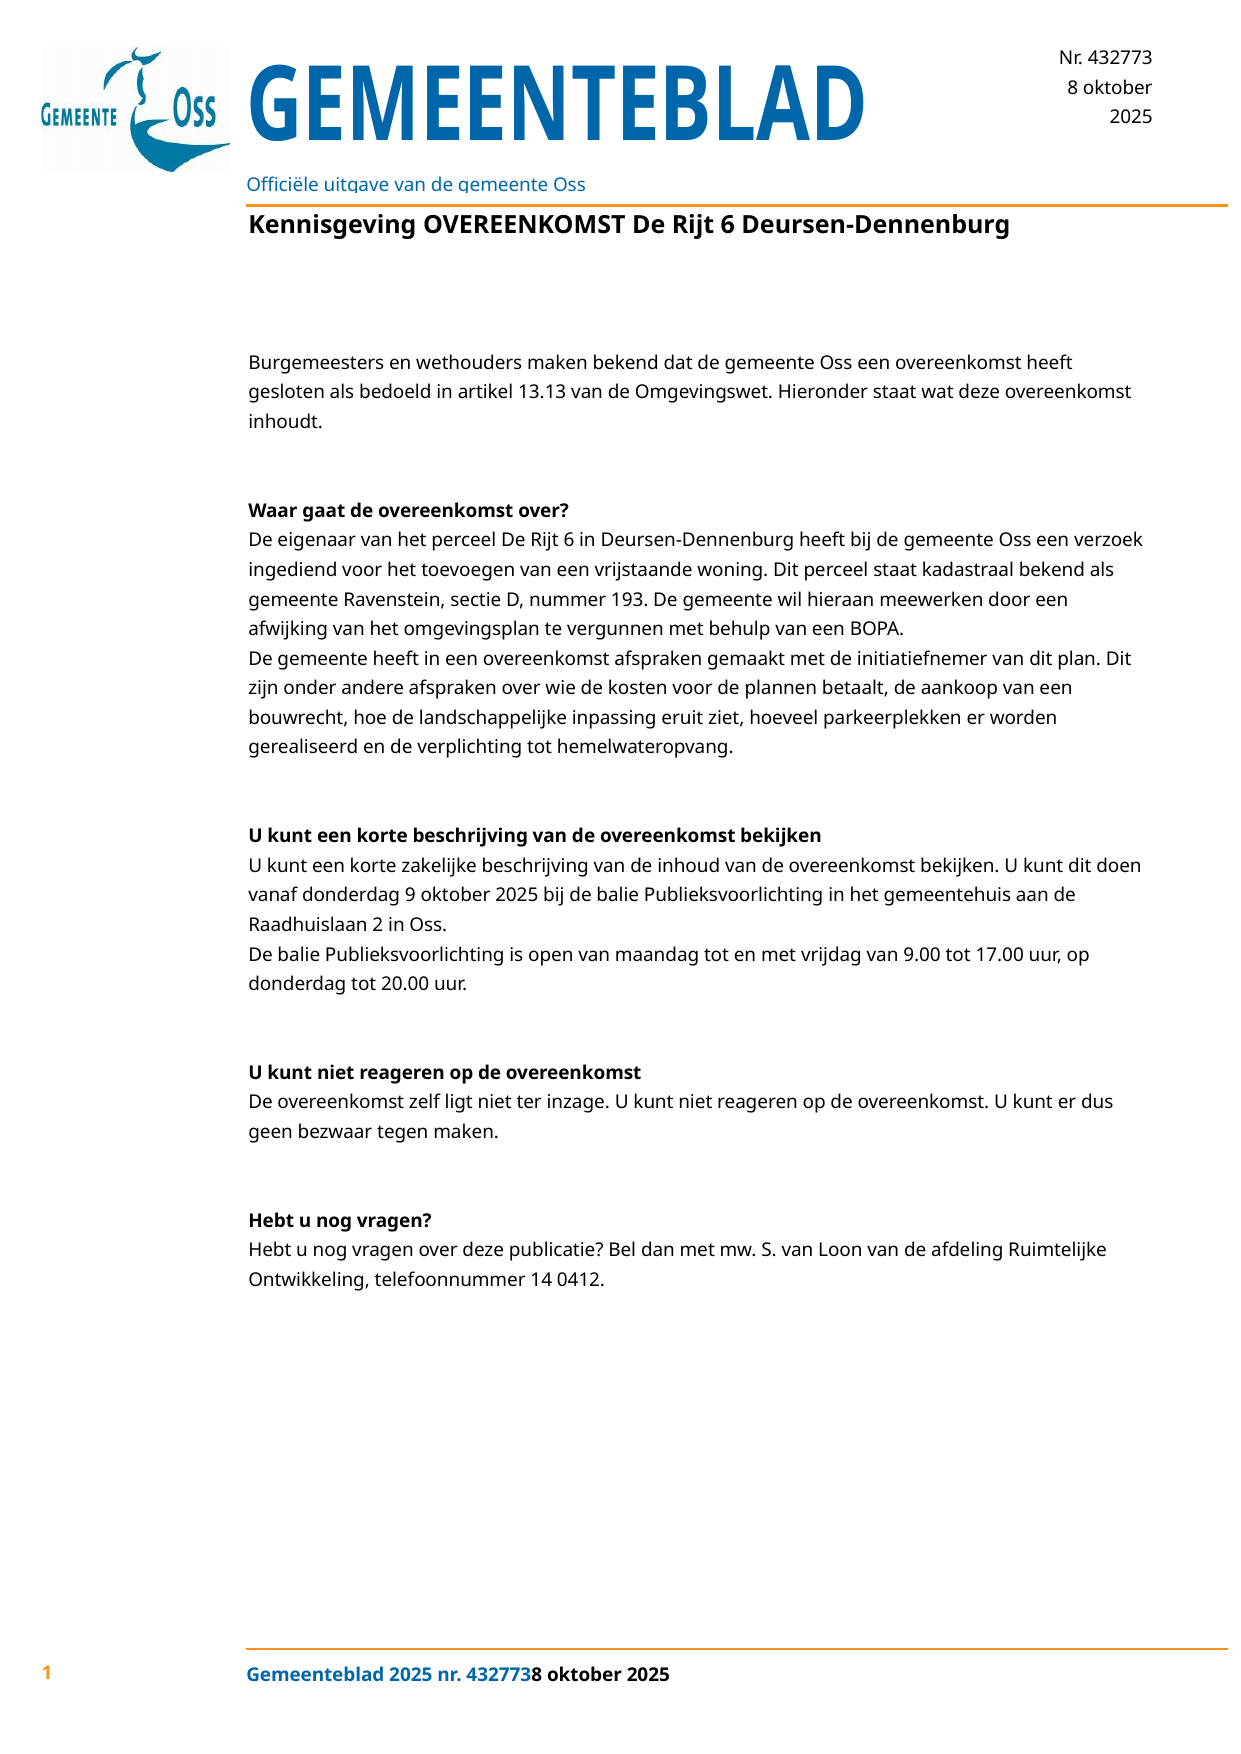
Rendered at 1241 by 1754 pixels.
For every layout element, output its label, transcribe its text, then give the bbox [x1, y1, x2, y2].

text Waar gaat de overeenkomst over? [248, 497, 1152, 523]
text Burgemeesters en wethouders maken bekend dat de gemeente Oss een overeenkomst heeft gesloten als bedoeld in artikel 13.13 van de Omgevingswet. Hieronder staat wat deze overeenkomst inhoudt. [248, 349, 1152, 434]
text De gemeente heeft in een overeenkomst afspraken gemaakt met de initiatiefnemer van dit plan. Dit zijn onder andere afspraken over wie de kosten voor de plannen betaalt, de aankoop van een bouwrecht, hoe de landschappelijke inpassing eruit ziet, hoeveel parkeerplekken er worden gerealiseerd en de verplichting tot hemelwateropvang. [248, 645, 1152, 759]
picture [41, 47, 231, 172]
text De overeenkomst zelf ligt niet ter inzage. U kunt niet reageren op de overeenkomst. U kunt er dus geen bezwaar tegen maken. [248, 1089, 1152, 1144]
text U kunt niet reageren op de overeenkomst [248, 1059, 1152, 1085]
text U kunt een korte beschrijving van de overeenkomst bekijken [248, 822, 1152, 848]
text Hebt u nog vragen over deze publicatie? Bel dan met mw. S. van Loon van de afdeling Ruimtelijke Ontwikkeling, telefoonnummer 14 0412. [248, 1237, 1152, 1292]
text De balie Publieksvoorlichting is open van maandag tot en met vrijdag van 9.00 tot 17.00 uur, op donderdag tot 20.00 uur. [248, 941, 1152, 996]
text De eigenaar van het perceel De Rijt 6 in Deursen-Dennenburg heeft bij de gemeente Oss een verzoek ingediend voor het toevoegen van een vrijstaande woning. Dit perceel staat kadastraal bekend als gemeente Ravenstein, sectie D, nummer 193. De gemeente wil hieraan meewerken door een afwijking van het omgevingsplan te vergunnen met behulp van een BOPA. [248, 527, 1152, 641]
text U kunt een korte zakelijke beschrijving van de inhoud van de overeenkomst bekijken. U kunt dit doen vanaf donderdag 9 oktober 2025 bij de balie Publieksvoorlichting in het gemeentehuis aan de Raadhuislaan 2 in Oss. [248, 852, 1152, 937]
text Hebt u nog vragen? [248, 1207, 1152, 1233]
text Kennisgeving OVEREENKOMST De Rijt 6 Deursen-Dennenburg [248, 207, 1152, 241]
